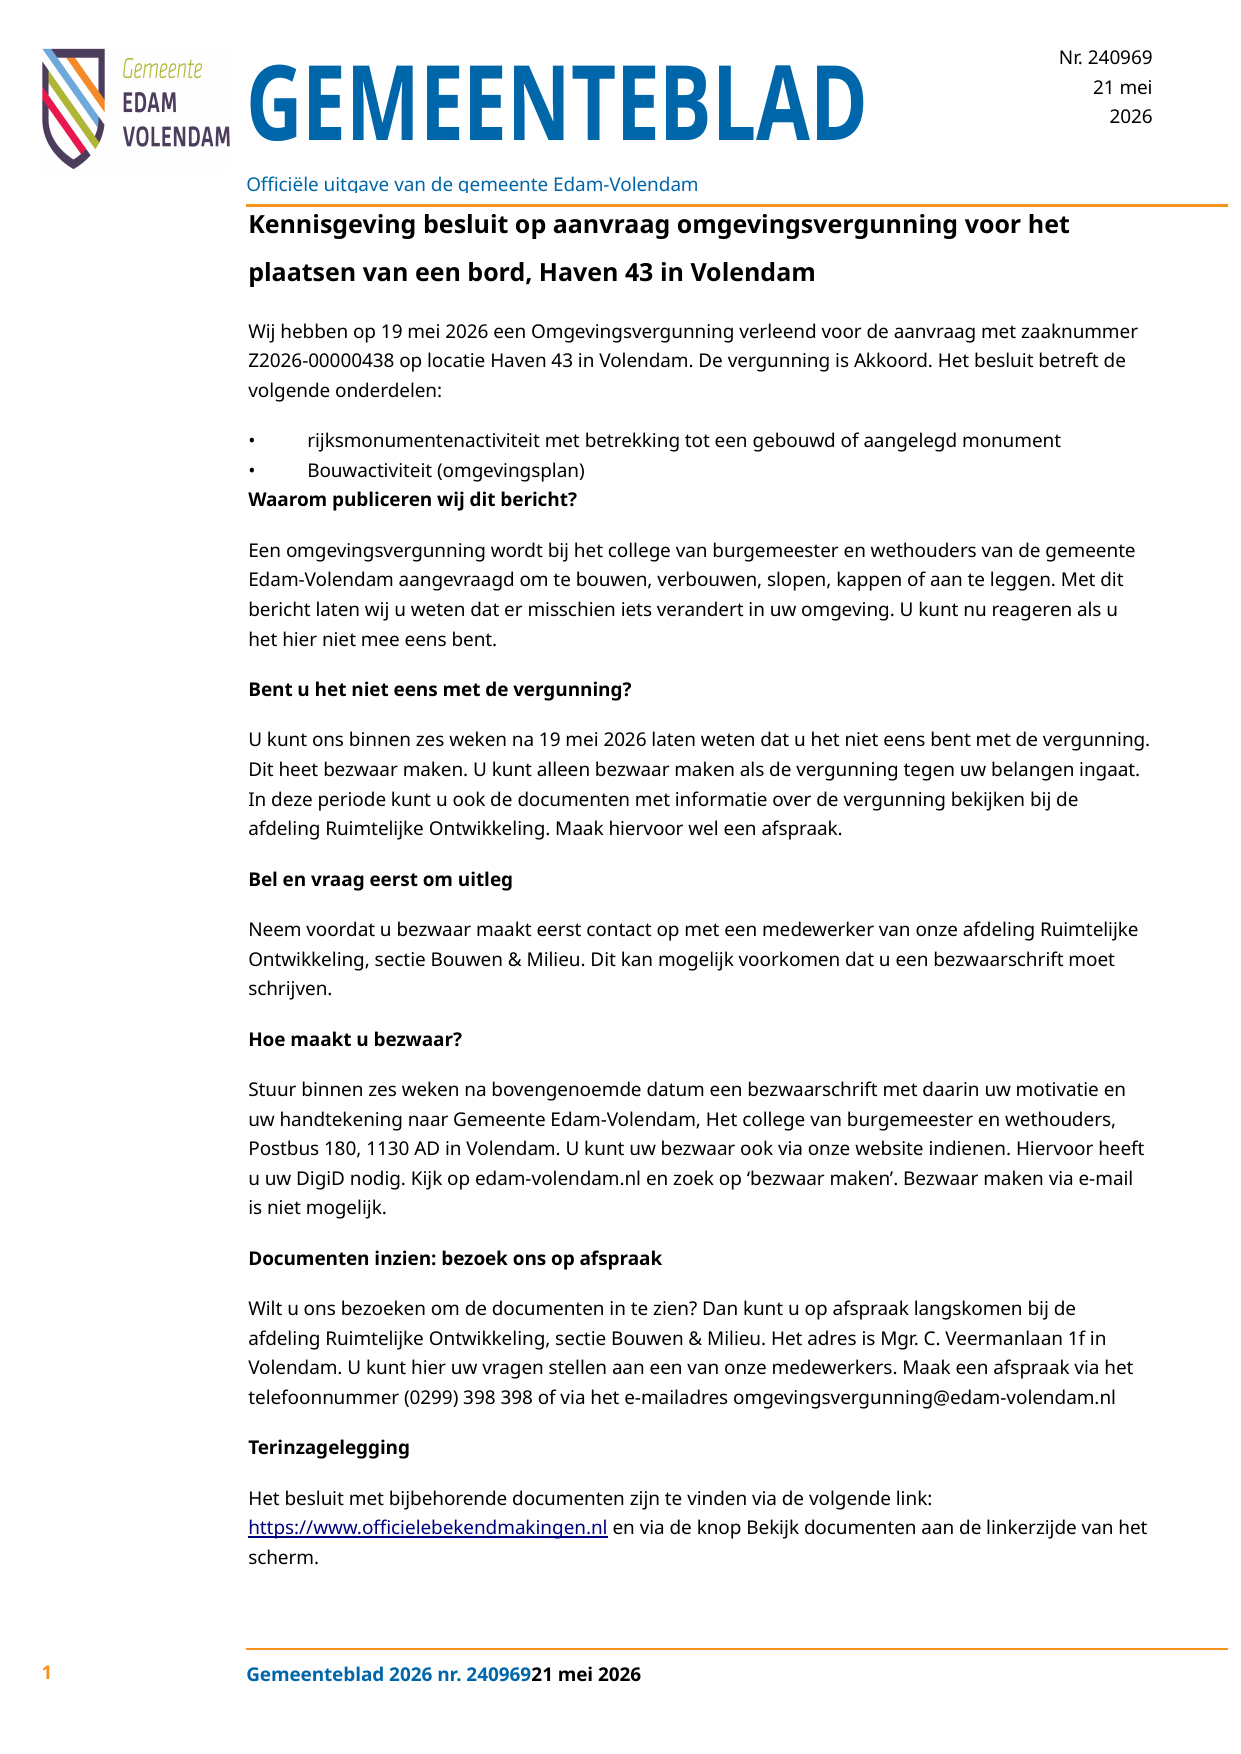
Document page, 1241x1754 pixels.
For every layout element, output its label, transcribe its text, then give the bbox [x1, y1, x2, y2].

text Documenten inzien: bezoek ons op afspraak [248, 1245, 1152, 1271]
text Terinzagelegging [248, 1434, 1152, 1460]
text U kunt ons binnen zes weken na 19 mei 2026 laten weten dat u het niet eens bent met de vergunning. Dit heet bezwaar maken. U kunt alleen bezwaar maken als de vergunning tegen uw belangen ingaat. In deze periode kunt u ook de documenten met informatie over de vergunning bekijken bij de afdeling Ruimtelijke Ontwikkeling. Maak hiervoor wel een afspraak. [248, 727, 1152, 841]
text Kennisgeving besluit op aanvraag omgevingsvergunning voor het plaatsen van een bord, Haven 43 in Volendam [248, 207, 1152, 288]
text Een omgevingsvergunning wordt bij het college van burgemeester en wethouders van de gemeente Edam-Volendam aangevraagd om te bouwen, verbouwen, slopen, kappen of aan te leggen. Met dit bericht laten wij u weten dat er misschien iets verandert in uw omgeving. U kunt nu reageren als u het hier niet mee eens bent. [248, 537, 1152, 652]
picture [41, 47, 231, 172]
list Bouwactiviteit (omgevingsplan) [248, 457, 1152, 483]
text Wilt u ons bezoeken om de documenten in te zien? Dan kunt u op afspraak langskomen bij de afdeling Ruimtelijke Ontwikkeling, sectie Bouwen & Milieu. Het adres is Mgr. C. Veermanlaan 1f in Volendam. U kunt hier uw vragen stellen aan een van onze medewerkers. Maak een afspraak via het telefoonnummer (0299) 398 398 of via het e-mailadres omgevingsvergunning@edam-volendam.nl [248, 1295, 1152, 1410]
text Waarom publiceren wij dit bericht? [248, 487, 1152, 512]
text Stuur binnen zes weken na bovengenoemde datum een bezwaarschrift met daarin uw motivatie en uw handtekening naar Gemeente Edam-Volendam, Het college van burgemeester en wethouders, Postbus 180, 1130 AD in Volendam. U kunt uw bezwaar ook via onze website indienen. Hiervoor heeft u uw DigiD nodig. Kijk op edam-volendam.nl en zoek op ‘bezwaar maken’. Bezwaar maken via e-mail is niet mogelijk. [248, 1076, 1152, 1220]
text Neem voordat u bezwaar maakt eerst contact op met een medewerker van onze afdeling Ruimtelijke Ontwikkeling, sectie Bouwen & Milieu. Dit kan mogelijk voorkomen dat u een bezwaarschrift moet schrijven. [248, 916, 1152, 1001]
text Wij hebben op 19 mei 2026 een Omgevingsvergunning verleend voor de aanvraag met zaaknummer Z2026-00000438 op locatie Haven 43 in Volendam. De vergunning is Akkoord. Het besluit betreft de volgende onderdelen: [248, 318, 1152, 403]
list rijksmonumentenactiviteit met betrekking tot een gebouwd of aangelegd monument [248, 427, 1152, 453]
text Bel en vraag eerst om uitleg [248, 866, 1152, 892]
text Het besluit met bijbehorende documenten zijn te vinden via de volgende link: https://www.officielebekendmakingen.nl en via de knop Bekijk documenten aan de linkerzijde van het scherm. [248, 1485, 1152, 1570]
text Hoe maakt u bezwaar? [248, 1026, 1152, 1052]
text Bent u het niet eens met de vergunning? [248, 676, 1152, 702]
